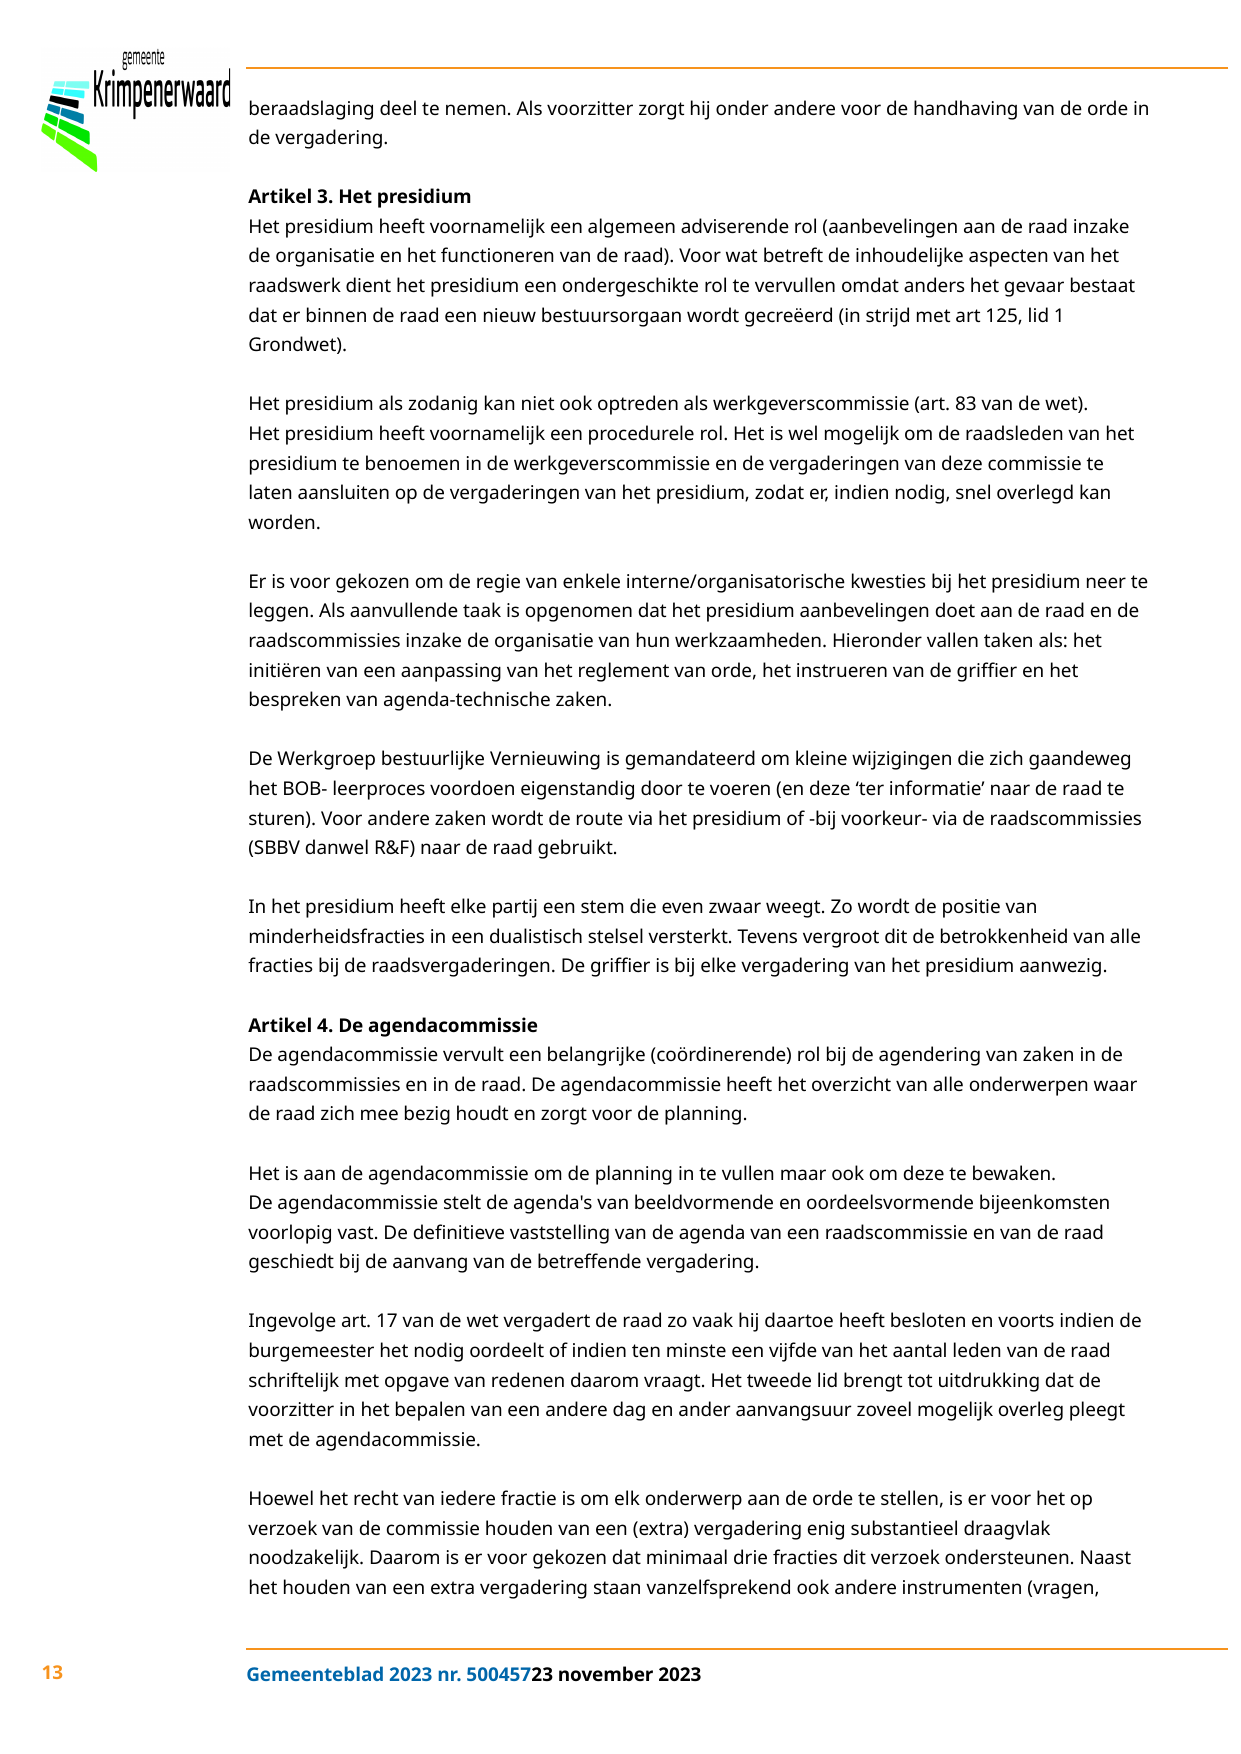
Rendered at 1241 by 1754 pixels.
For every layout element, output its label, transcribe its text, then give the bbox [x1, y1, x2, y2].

text Het is aan de agendacommissie om de planning in te vullen maar ook om deze te bewaken. [248, 1160, 1152, 1186]
text Er is voor gekozen om de regie van enkele interne/organisatorische kwesties bij het presidium neer te leggen. Als aanvullende taak is opgenomen dat het presidium aanbevelingen doet aan de raad en de raadscommissies inzake de organisatie van hun werkzaamheden. Hieronder vallen taken als: het initiëren van een aanpassing van het reglement van orde, het instrueren van de griffier en het bespreken van agenda-technische zaken. [248, 568, 1152, 712]
text De Werkgroep bestuurlijke Vernieuwing is gemandateerd om kleine wijzigingen die zich gaandeweg het BOB- leerproces voordoen eigenstandig door te voeren (en deze ‘ter informatie’ naar de raad te sturen). Voor andere zaken wordt de route via het presidium of -bij voorkeur- via de raadscommissies (SBBV danwel R&F) naar de raad gebruikt. [248, 746, 1152, 860]
text Hoewel het recht van iedere fractie is om elk onderwerp aan de orde te stellen, is er voor het op verzoek van de commissie houden van een (extra) vergadering enig substantieel draagvlak noodzakelijk. Daarom is er voor gekozen dat minimaal drie fracties dit verzoek ondersteunen. Naast het houden van een extra vergadering staan vanzelfsprekend ook andere instrumenten (vragen, [248, 1485, 1152, 1600]
text De agendacommissie stelt de agenda's van beeldvormende en oordeelsvormende bijeenkomsten voorlopig vast. De definitieve vaststelling van de agenda van een raadscommissie en van de raad geschiedt bij de aanvang van de betreffende vergadering. [248, 1189, 1152, 1274]
text Ingevolge art. 17 van de wet vergadert de raad zo vaak hij daartoe heeft besloten en voorts indien de burgemeester het nodig oordeelt of indien ten minste een vijfde van het aantal leden van de raad schriftelijk met opgave van redenen daarom vraagt. Het tweede lid brengt tot uitdrukking dat de voorzitter in het bepalen van een andere dag en ander aanvangsuur zoveel mogelijk overleg pleegt met de agendacommissie. [248, 1308, 1152, 1452]
text Het presidium heeft voornamelijk een algemeen adviserende rol (aanbevelingen aan de raad inzake de organisatie en het functioneren van de raad). Voor wat betreft de inhoudelijke aspecten van het raadswerk dient het presidium een ondergeschikte rol te vervullen omdat anders het gevaar bestaat dat er binnen de raad een nieuw bestuursorgaan wordt gecreëerd (in strijd met art 125, lid 1 Grondwet). [248, 213, 1152, 357]
text Artikel 3. Het presidium [248, 183, 1152, 209]
text beraadslaging deel te nemen. Als voorzitter zorgt hij onder andere voor de handhaving van de orde in de vergadering. [248, 95, 1152, 150]
text Het presidium heeft voornamelijk een procedurele rol. Het is wel mogelijk om de raadsleden van het presidium te benoemen in de werkgeverscommissie en de vergaderingen van deze commissie te laten aansluiten op de vergaderingen van het presidium, zodat er, indien nodig, snel overlegd kan worden. [248, 420, 1152, 535]
picture [41, 47, 231, 172]
text Het presidium als zodanig kan niet ook optreden als werkgeverscommissie (art. 83 van de wet). [248, 391, 1152, 416]
text De agendacommissie vervult een belangrijke (coördinerende) rol bij de agendering van zaken in de raadscommissies en in de raad. De agendacommissie heeft het overzicht van alle onderwerpen waar de raad zich mee bezig houdt en zorgt voor de planning. [248, 1041, 1152, 1126]
text Artikel 4. De agendacommissie [248, 1012, 1152, 1038]
text In het presidium heeft elke partij een stem die even zwaar weegt. Zo wordt de positie van minderheidsfracties in een dualistisch stelsel versterkt. Tevens vergroot dit de betrokkenheid van alle fracties bij de raadsvergaderingen. De griffier is bij elke vergadering van het presidium aanwezig. [248, 893, 1152, 978]
